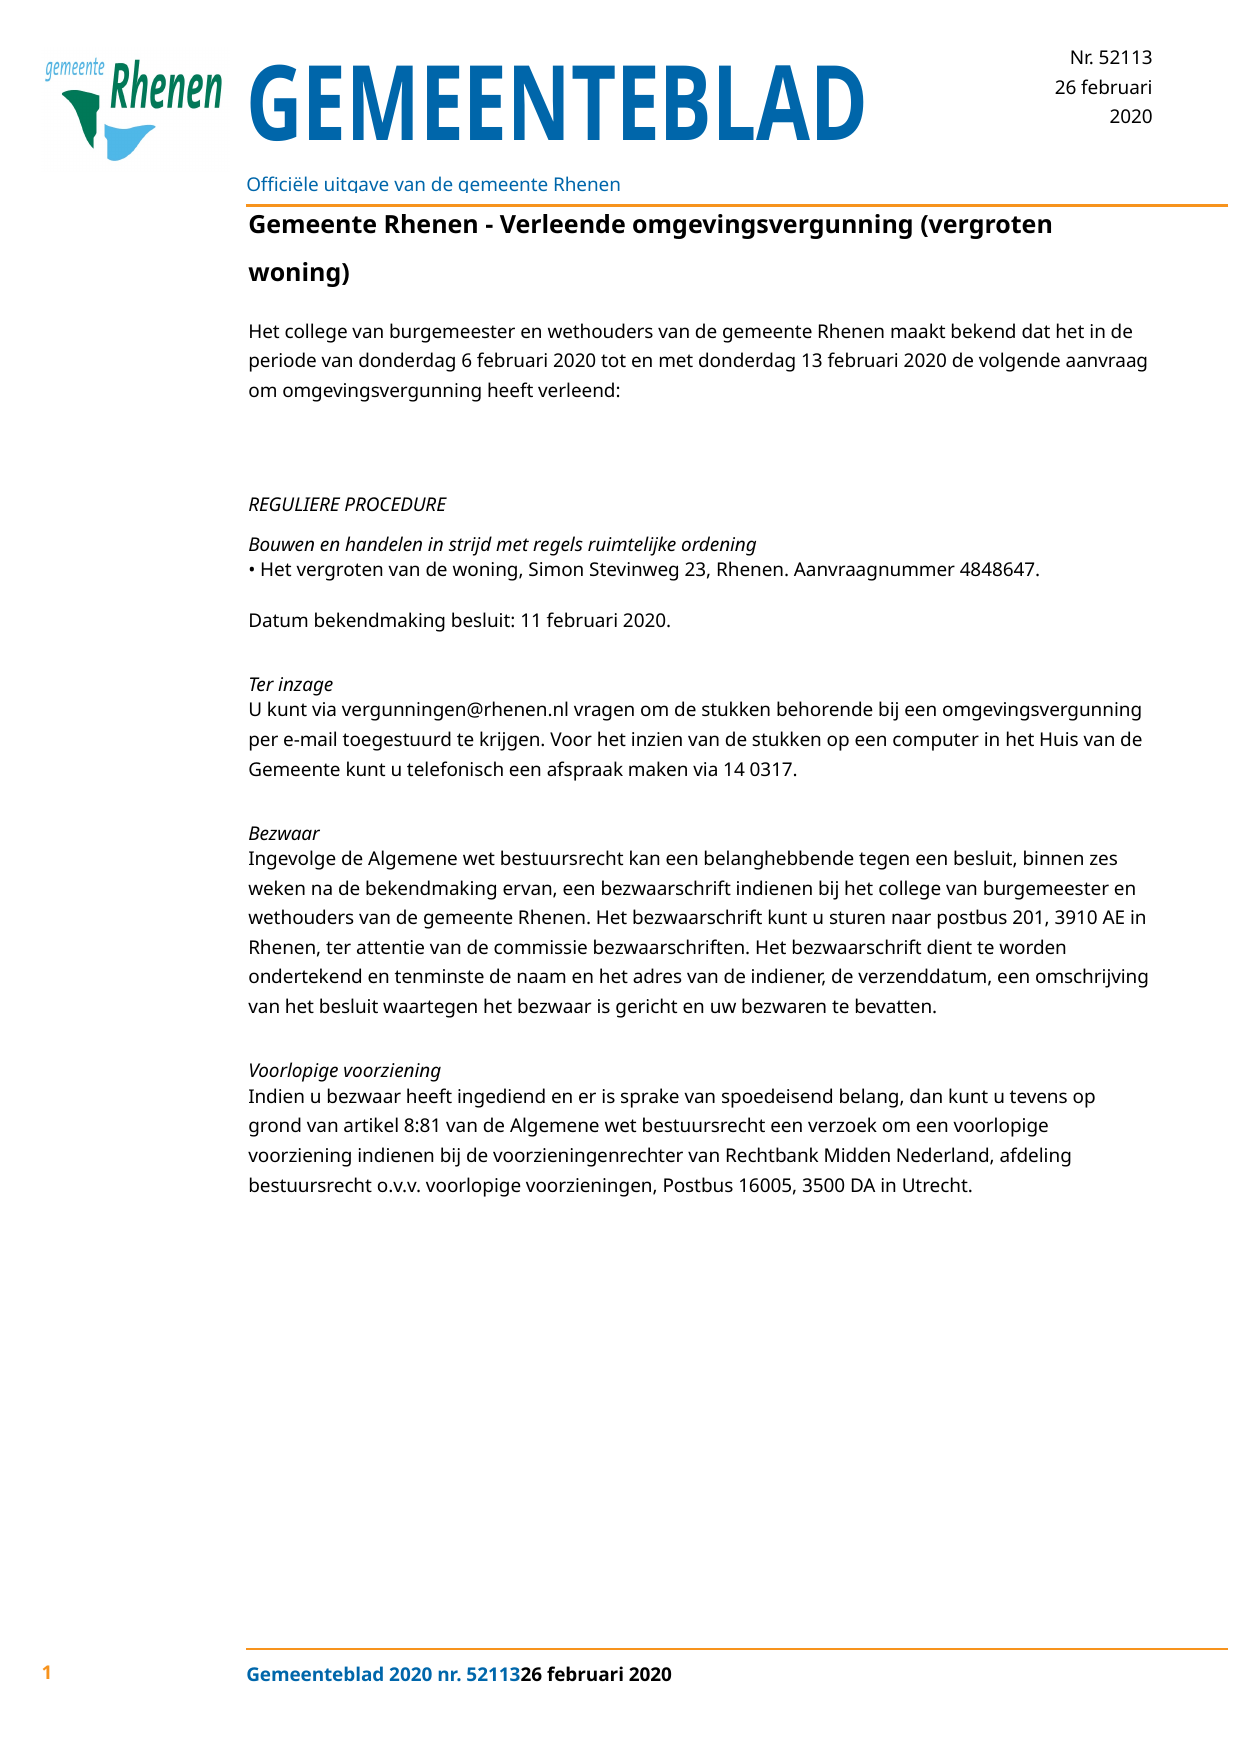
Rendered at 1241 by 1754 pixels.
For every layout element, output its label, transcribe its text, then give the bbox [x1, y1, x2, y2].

text Ingevolge de Algemene wet bestuursrecht kan een belanghebbende tegen een besluit, binnen zes weken na de bekendmaking ervan, een bezwaarschrift indienen bij het college van burgemeester en wethouders van de gemeente Rhenen. Het bezwaarschrift kunt u sturen naar postbus 201, 3910 AE in Rhenen, ter attentie van de commissie bezwaarschriften. Het bezwaarschrift dient te worden ondertekend en tenminste de naam en het adres van de indiener, de verzenddatum, een omschrijving van het besluit waartegen het bezwaar is gericht en uw bezwaren te bevatten. [248, 845, 1152, 1019]
picture [41, 47, 231, 172]
text Indien u bezwaar heeft ingediend en er is sprake van spoedeisend belang, dan kunt u tevens op grond van artikel 8:81 van de Algemene wet bestuursrecht een verzoek om een voorlopige voorziening indienen bij de voorzieningenrechter van Rechtbank Midden Nederland, afdeling bestuursrecht o.v.v. voorlopige voorzieningen, Postbus 16005, 3500 DA in Utrecht. [248, 1083, 1152, 1197]
text REGULIERE PROCEDURE [248, 491, 1152, 517]
text Datum bekendmaking besluit: 11 februari 2020. [248, 607, 1152, 633]
text Gemeente Rhenen - Verleende omgevingsvergunning (vergroten woning) [248, 207, 1152, 288]
text Het college van burgemeester en wethouders van de gemeente Rhenen maakt bekend dat het in de periode van donderdag 6 februari 2020 tot en met donderdag 13 februari 2020 de volgende aanvraag om omgevingsvergunning heeft verleend: [248, 318, 1152, 403]
text U kunt via vergunningen@rhenen.nl vragen om de stukken behorende bij een omgevingsvergunning per e-mail toegestuurd te krijgen. Voor het inzien van de stukken op een computer in het Huis van de Gemeente kunt u telefonisch een afspraak maken via 14 0317. [248, 697, 1152, 781]
text • Het vergroten van de woning, Simon Stevinweg 23, Rhenen. Aanvraagnummer 4848647. [248, 556, 1152, 582]
text Bezwaar [248, 820, 1152, 845]
text Bouwen en handelen in strijd met regels ruimtelijke ordening [248, 531, 1152, 556]
text Voorlopige voorziening [248, 1057, 1152, 1083]
text Ter inzage [248, 671, 1152, 697]
